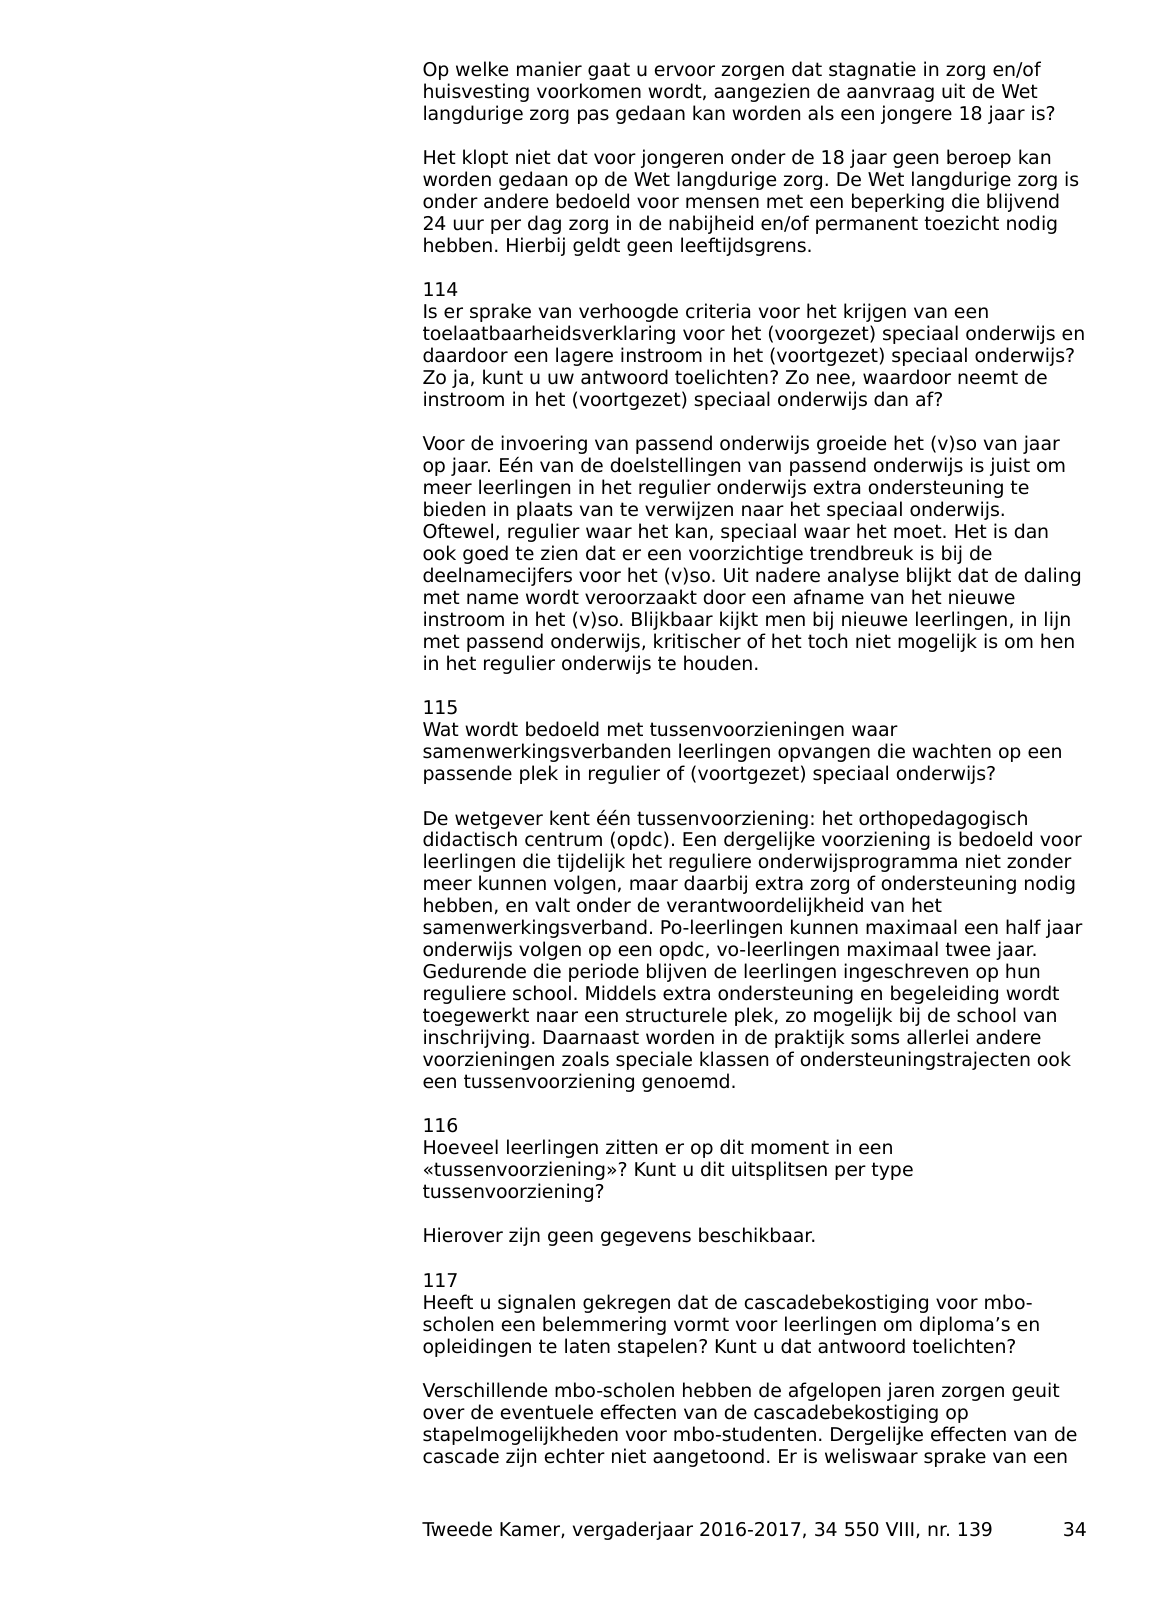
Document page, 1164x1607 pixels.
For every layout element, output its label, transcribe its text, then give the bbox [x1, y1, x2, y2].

text Hierover zijn geen gegevens beschikbaar. [422, 1225, 1087, 1247]
text Wat wordt bedoeld met tussenvoorzieningen waar samenwerkingsverbanden leerlingen opvangen die wachten op een passende plek in regulier of (voortgezet) speciaal onderwijs? [422, 719, 1087, 785]
text Is er sprake van verhoogde criteria voor het krijgen van een toelaatbaarheidsverklaring voor het (voorgezet) speciaal onderwijs en daardoor een lagere instroom in het (voortgezet) speciaal onderwijs? Zo ja, kunt u uw antwoord toelichten? Zo nee, waardoor neemt de instroom in het (voortgezet) speciaal onderwijs dan af? [422, 301, 1087, 411]
text De wetgever kent één tussenvoorziening: het orthopedagogisch didactisch centrum (opdc). Een dergelijke voorziening is bedoeld voor leerlingen die tijdelijk het reguliere onderwijsprogramma niet zonder meer kunnen volgen, maar daarbij extra zorg of ondersteuning nodig hebben, en valt onder de verantwoordelijkheid van het samenwerkingsverband. Po-leerlingen kunnen maximaal een half jaar onderwijs volgen op een opdc, vo-leerlingen maximaal twee jaar. Gedurende die periode blijven de leerlingen ingeschreven op hun reguliere school. Middels extra ondersteuning en begeleiding wordt toegewerkt naar een structurele plek, zo mogelijk bij de school van inschrijving. Daarnaast worden in de praktijk soms allerlei andere voorzieningen zoals speciale klassen of ondersteuningstrajecten ook een tussenvoorziening genoemd. [422, 807, 1087, 1093]
text 116 [422, 1115, 1087, 1137]
text Heeft u signalen gekregen dat de cascadebekostiging voor mbo-scholen een belemmering vormt voor leerlingen om diploma’s en opleidingen te laten stapelen? Kunt u dat antwoord toelichten? [422, 1292, 1087, 1357]
text 115 [422, 697, 1087, 719]
text Voor de invoering van passend onderwijs groeide het (v)so van jaar op jaar. Eén van de doelstellingen van passend onderwijs is juist om meer leerlingen in het regulier onderwijs extra ondersteuning te bieden in plaats van te verwijzen naar het speciaal onderwijs. Oftewel, regulier waar het kan, speciaal waar het moet. Het is dan ook goed te zien dat er een voorzichtige trendbreuk is bij de deelnamecijfers voor het (v)so. Uit nadere analyse blijkt dat de daling met name wordt veroorzaakt door een afname van het nieuwe instroom in het (v)so. Blijkbaar kijkt men bij nieuwe leerlingen, in lijn met passend onderwijs, kritischer of het toch niet mogelijk is om hen in het regulier onderwijs te houden. [422, 433, 1087, 675]
text Het klopt niet dat voor jongeren onder de 18 jaar geen beroep kan worden gedaan op de Wet langdurige zorg. De Wet langdurige zorg is onder andere bedoeld voor mensen met een beperking die blijvend 24 uur per dag zorg in de nabijheid en/of permanent toezicht nodig hebben. Hierbij geldt geen leeftijdsgrens. [422, 147, 1087, 257]
text Verschillende mbo-scholen hebben de afgelopen jaren zorgen geuit over de eventuele effecten van de cascadebekostiging op stapelmogelijkheden voor mbo-studenten. Dergelijke effecten van de cascade zijn echter niet aangetoond. Er is weliswaar sprake van een [422, 1380, 1087, 1468]
text Hoeveel leerlingen zitten er op dit moment in een «tussenvoorziening»? Kunt u dit uitsplitsen per type tussenvoorziening? [422, 1137, 1087, 1203]
text 114 [422, 279, 1087, 301]
text 117 [422, 1269, 1087, 1292]
text Op welke manier gaat u ervoor zorgen dat stagnatie in zorg en/of huisvesting voorkomen wordt, aangezien de aanvraag uit de Wet langdurige zorg pas gedaan kan worden als een jongere 18 jaar is? [422, 59, 1087, 125]
